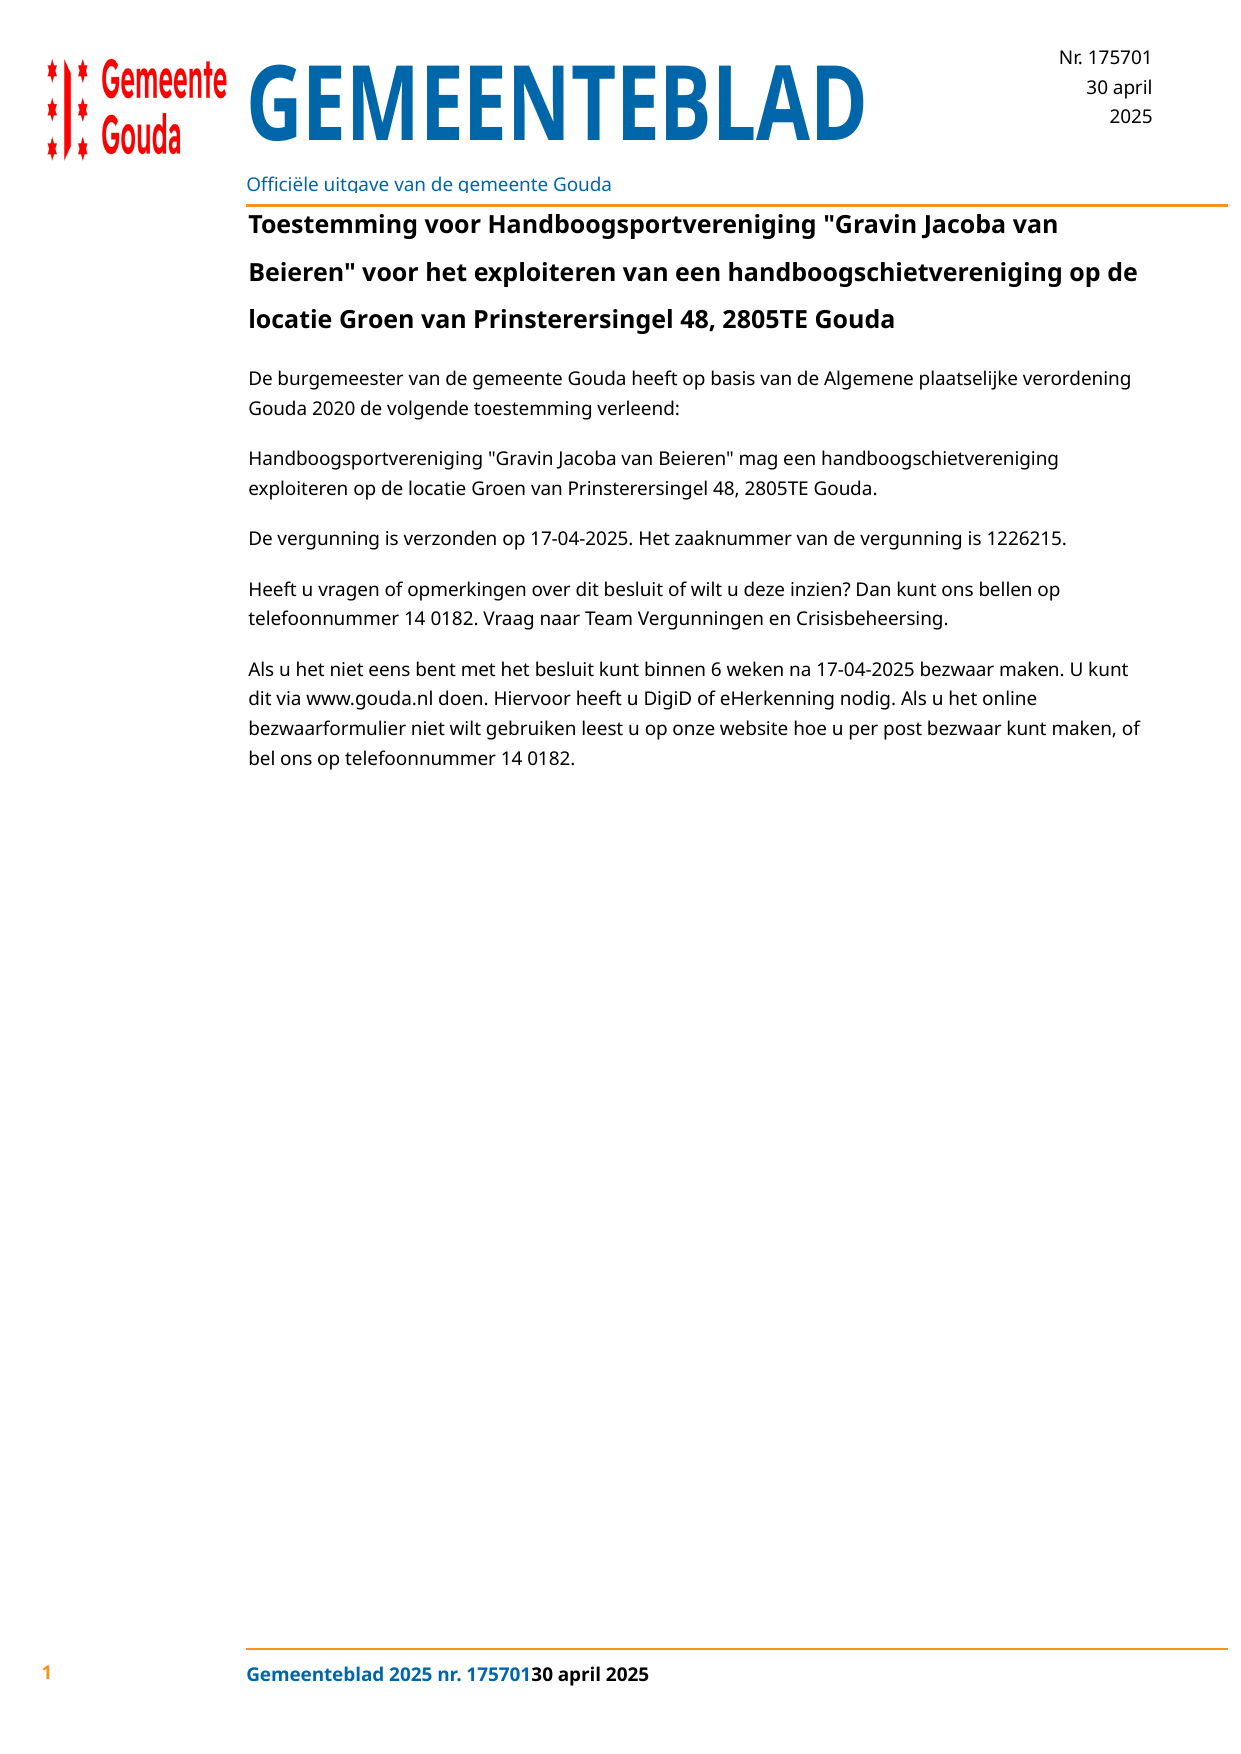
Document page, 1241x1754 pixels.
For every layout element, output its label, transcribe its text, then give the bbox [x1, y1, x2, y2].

picture [41, 47, 231, 172]
text De burgemeester van de gemeente Gouda heeft op basis van de Algemene plaatselijke verordening Gouda 2020 de volgende toestemming verleend: [248, 366, 1152, 421]
text Handboogsportvereniging "Gravin Jacoba van Beieren" mag een handboogschietvereniging exploiteren op de locatie Groen van Prinsterersingel 48, 2805TE Gouda. [248, 446, 1152, 501]
text De vergunning is verzonden op 17-04-2025. Het zaaknummer van de vergunning is 1226215. [248, 526, 1152, 551]
text Als u het niet eens bent met het besluit kunt binnen 6 weken na 17-04-2025 bezwaar maken. U kunt dit via www.gouda.nl doen. Hiervoor heeft u DigiD of eHerkenning nodig. Als u het online bezwaarformulier niet wilt gebruiken leest u op onze website hoe u per post bezwaar kunt maken, of bel ons op telefoonnummer 14 0182. [248, 656, 1152, 770]
text Heeft u vragen of opmerkingen over dit besluit of wilt u deze inzien? Dan kunt ons bellen op telefoonnummer 14 0182. Vraag naar Team Vergunningen en Crisisbeheersing. [248, 576, 1152, 631]
text Toestemming voor Handboogsportvereniging "Gravin Jacoba van Beieren" voor het exploiteren van een handboogschietvereniging op de locatie Groen van Prinsterersingel 48, 2805TE Gouda [248, 207, 1152, 336]
